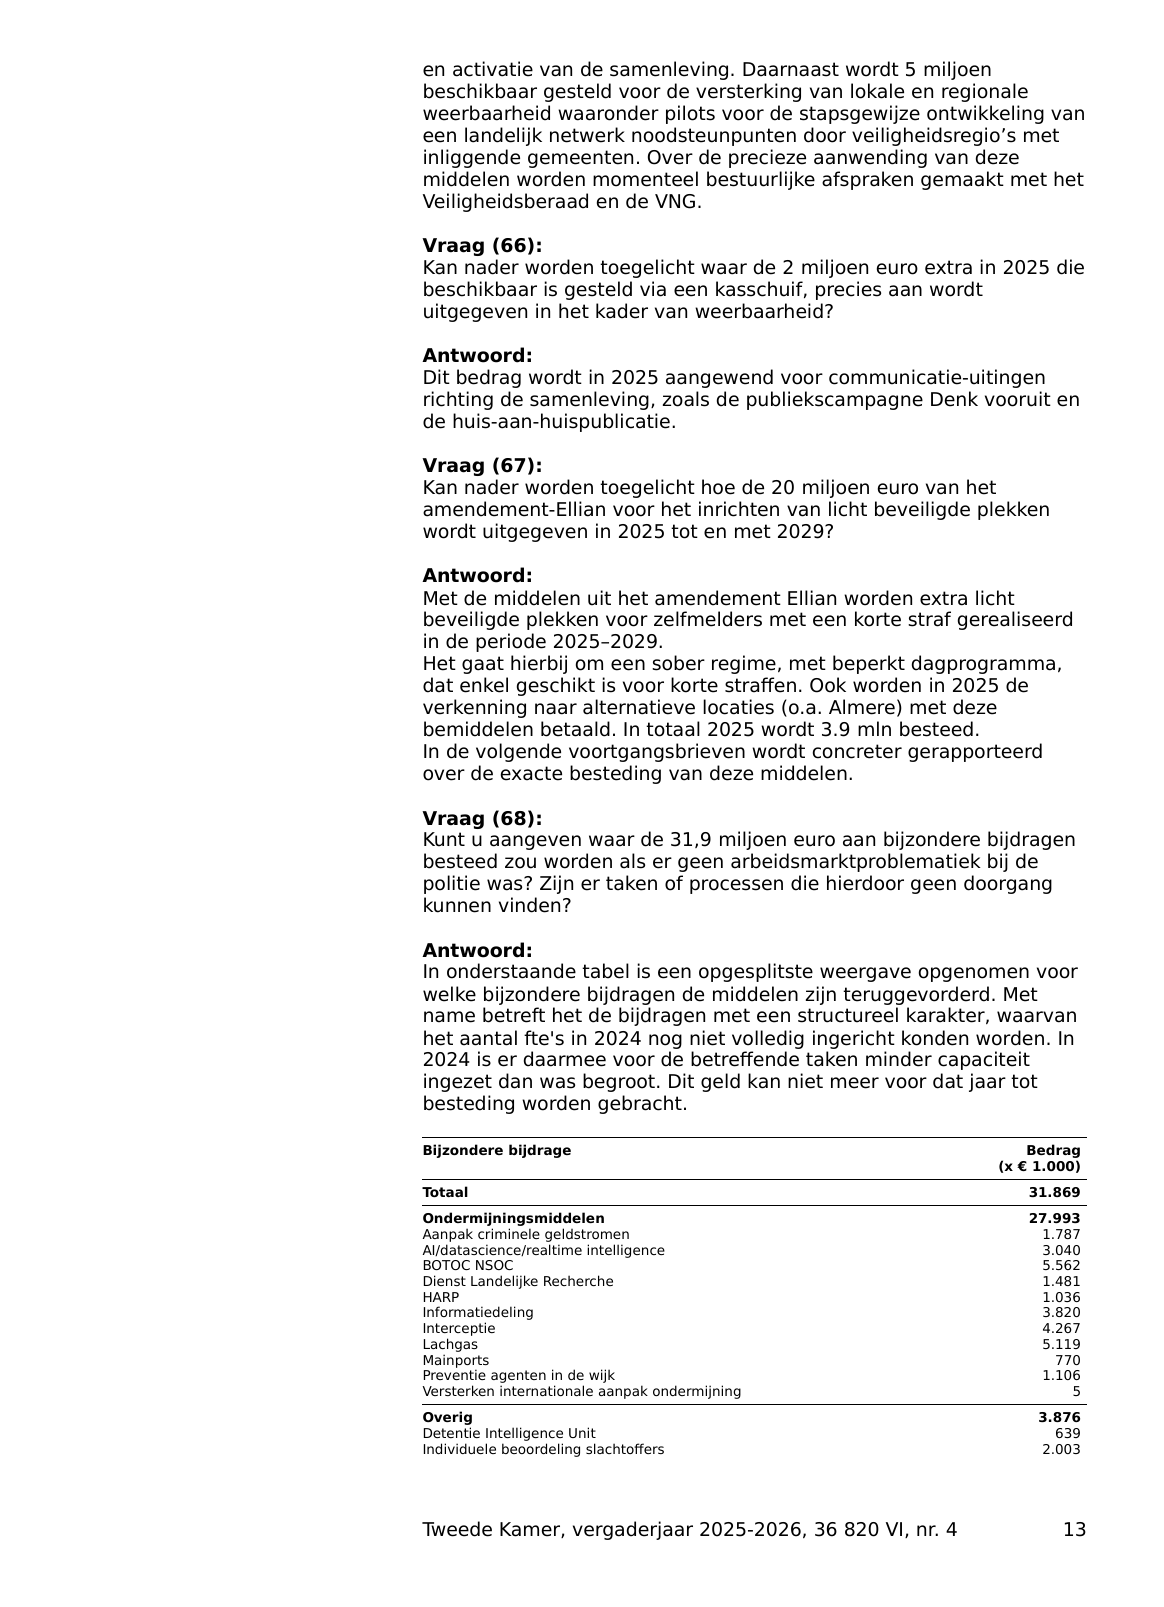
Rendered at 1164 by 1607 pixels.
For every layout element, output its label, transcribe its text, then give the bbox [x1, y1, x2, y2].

table_cell 5.119 [939, 1337, 1087, 1352]
table_cell 31.869 [939, 1180, 1087, 1205]
table_cell Aanpak criminele geldstromen [422, 1227, 939, 1242]
table_cell 3.876 [939, 1405, 1087, 1426]
table_cell 1.036 [939, 1290, 1087, 1305]
table_header Bedrag (x € 1.000) [939, 1138, 1087, 1179]
table_cell 770 [939, 1353, 1087, 1368]
table_cell Lachgas [422, 1337, 939, 1352]
table_cell HARP [422, 1290, 939, 1305]
table_cell BOTOC NSOC [422, 1258, 939, 1274]
table_cell Dienst Landelijke Recherche [422, 1274, 939, 1289]
table_cell 3.040 [939, 1243, 1087, 1258]
table_cell AI/datascience/realtime intelligence [422, 1243, 939, 1258]
text Vraag (67): [422, 455, 1087, 477]
text en activatie van de samenleving. Daarnaast wordt 5 miljoen beschikbaar gesteld voor de versterking van lokale en regionale weerbaarheid waaronder pilots voor de stapsgewijze ontwikkeling van een landelijk netwerk noodsteunpunten door veiligheidsregio’s met inliggende gemeenten. Over de precieze aanwending van deze middelen worden momenteel bestuurlijke afspraken gemaakt met het Veiligheidsberaad en de VNG. [422, 59, 1087, 213]
table_cell 1.787 [939, 1227, 1087, 1242]
table_cell 639 [939, 1426, 1087, 1442]
table_cell Interceptie [422, 1321, 939, 1337]
table_cell 27.993 [939, 1206, 1087, 1227]
table_cell 1.106 [939, 1368, 1087, 1384]
text Kan nader worden toegelicht waar de 2 miljoen euro extra in 2025 die beschikbaar is gesteld via een kasschuif, precies aan wordt uitgegeven in het kader van weerbaarheid? [422, 257, 1087, 323]
text Kan nader worden toegelicht hoe de 20 miljoen euro van het amendement-Ellian voor het inrichten van licht beveiligde plekken wordt uitgegeven in 2025 tot en met 2029? [422, 477, 1087, 543]
text Kunt u aangeven waar de 31,9 miljoen euro aan bijzondere bijdragen besteed zou worden als er geen arbeidsmarktproblematiek bij de politie was? Zijn er taken of processen die hierdoor geen doorgang kunnen vinden? [422, 829, 1087, 917]
table_cell Totaal [422, 1180, 939, 1205]
table_cell Preventie agenten in de wijk [422, 1368, 939, 1384]
text Dit bedrag wordt in 2025 aangewend voor communicatie-uitingen richting de samenleving, zoals de publiekscampagne Denk vooruit en de huis-aan-huispublicatie. [422, 367, 1087, 433]
table_cell 5 [939, 1384, 1087, 1404]
table_cell Ondermijningsmiddelen [422, 1206, 939, 1227]
table_header Bijzondere bijdrage [422, 1138, 939, 1179]
table_cell 5.562 [939, 1258, 1087, 1274]
text Antwoord: [422, 345, 1087, 367]
table_cell 3.820 [939, 1305, 1087, 1321]
table_cell Versterken internationale aanpak ondermijning [422, 1384, 939, 1404]
text Met de middelen uit het amendement Ellian worden extra licht beveiligde plekken voor zelfmelders met een korte straf gerealiseerd in de periode 2025–2029. [422, 587, 1087, 653]
text Het gaat hierbij om een sober regime, met beperkt dagprogramma, dat enkel geschikt is voor korte straffen. Ook worden in 2025 de verkenning naar alternatieve locaties (o.a. Almere) met deze bemiddelen betaald. In totaal 2025 wordt 3.9 mln besteed. [422, 653, 1087, 741]
text Antwoord: [422, 565, 1087, 587]
table_cell 2.003 [939, 1442, 1087, 1457]
text Vraag (68): [422, 807, 1087, 829]
text Antwoord: [422, 939, 1087, 961]
table_cell Mainports [422, 1353, 939, 1368]
table_cell 1.481 [939, 1274, 1087, 1289]
table_cell 4.267 [939, 1321, 1087, 1337]
table_cell Detentie Intelligence Unit [422, 1426, 939, 1442]
text In onderstaande tabel is een opgesplitste weergave opgenomen voor welke bijzondere bijdragen de middelen zijn teruggevorderd. Met name betreft het de bijdragen met een structureel karakter, waarvan het aantal fte's in 2024 nog niet volledig ingericht konden worden. In 2024 is er daarmee voor de betreffende taken minder capaciteit ingezet dan was begroot. Dit geld kan niet meer voor dat jaar tot besteding worden gebracht. [422, 961, 1087, 1115]
text In de volgende voortgangsbrieven wordt concreter gerapporteerd over de exacte besteding van deze middelen. [422, 741, 1087, 785]
table_cell Overig [422, 1405, 939, 1426]
table_cell Informatiedeling [422, 1305, 939, 1321]
text Vraag (66): [422, 235, 1087, 257]
table_cell Individuele beoordeling slachtoffers [422, 1442, 939, 1457]
